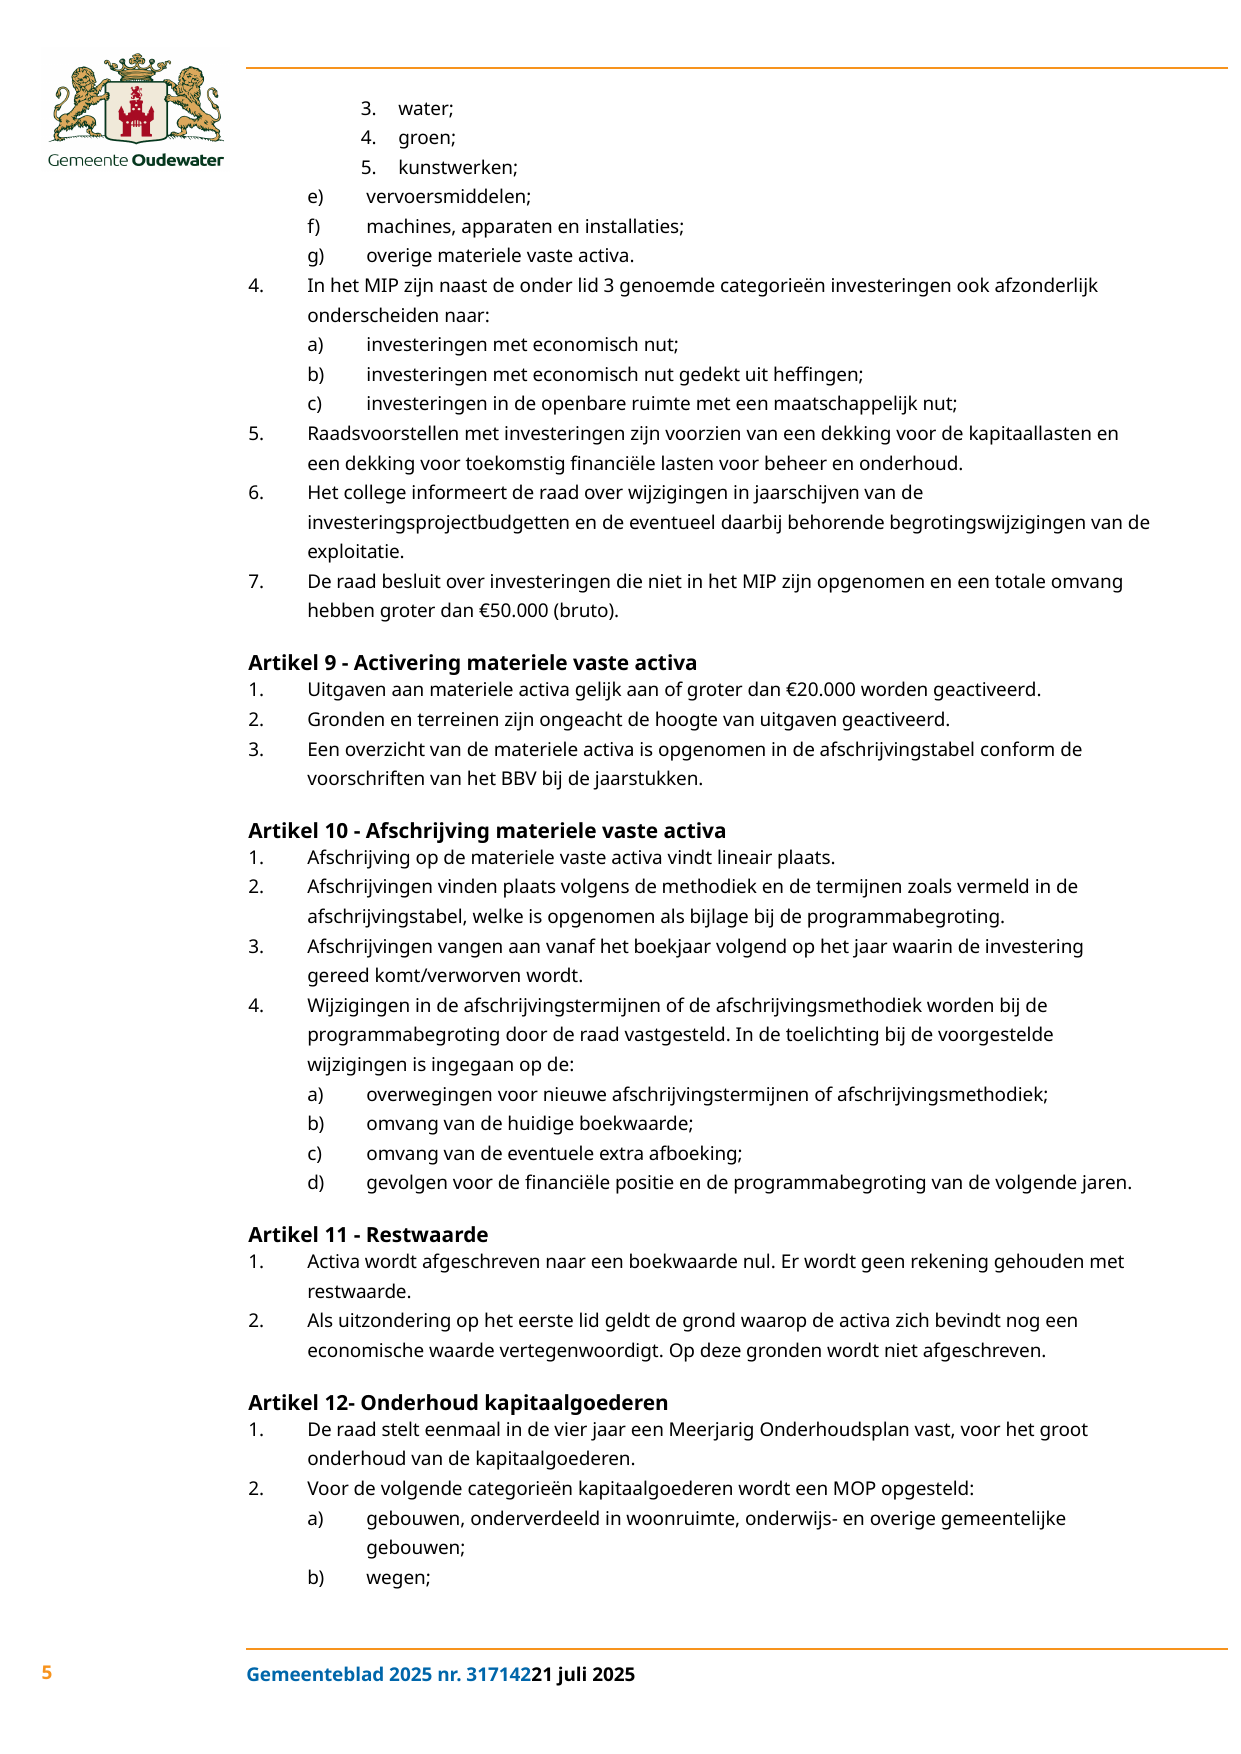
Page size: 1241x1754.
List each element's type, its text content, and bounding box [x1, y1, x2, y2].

list wegen; [307, 1564, 1152, 1590]
text Artikel 10 - Afschrijving materiele vaste activa [248, 816, 1152, 844]
list Afschrijvingen vangen aan vanaf het boekjaar volgend op het jaar waarin de investering gereed komt/verworven wordt. [248, 933, 1152, 988]
text Artikel 12- Onderhoud kapitaalgoederen [248, 1388, 1152, 1416]
list Het college informeert de raad over wijzigingen in jaarschijven van de investeringsprojectbudgetten en de eventueel daarbij behorende begrotingswijzigingen van de exploitatie. [248, 479, 1152, 564]
list Voor de volgende categorieën kapitaalgoederen wordt een MOP opgesteld: [248, 1475, 1152, 1501]
list vervoersmiddelen; [307, 183, 1152, 209]
list investeringen in de openbare ruimte met een maatschappelijk nut; [307, 391, 1152, 416]
list Activa wordt afgeschreven naar een boekwaarde nul. Er wordt geen rekening gehouden met restwaarde. [248, 1248, 1152, 1304]
list investeringen met economisch nut gedekt uit heffingen; [307, 361, 1152, 387]
list Afschrijvingen vinden plaats volgens de methodiek en de termijnen zoals vermeld in de afschrijvingstabel, welke is opgenomen als bijlage bij de programmabegroting. [248, 874, 1152, 929]
list Afschrijving op de materiele vaste activa vindt lineair plaats. [248, 844, 1152, 870]
list omvang van de eventuele extra afboeking; [307, 1140, 1152, 1166]
list overwegingen voor nieuwe afschrijvingstermijnen of afschrijvingsmethodiek; [307, 1081, 1152, 1107]
list Wijzigingen in de afschrijvingstermijnen of de afschrijvingsmethodiek worden bij de programmabegroting door de raad vastgesteld. In de toelichting bij de voorgestelde wijzigingen is ingegaan op de: [248, 992, 1152, 1077]
list water; [361, 95, 1152, 121]
list gevolgen voor de financiële positie en de programmabegroting van de volgende jaren. [307, 1169, 1152, 1195]
list investeringen met economisch nut; [307, 331, 1152, 357]
list Een overzicht van de materiele activa is opgenomen in de afschrijvingstabel conform de voorschriften van het BBV bij de jaarstukken. [248, 736, 1152, 791]
list Uitgaven aan materiele activa gelijk aan of groter dan €20.000 worden geactiveerd. [248, 677, 1152, 702]
list Raadsvoorstellen met investeringen zijn voorzien van een dekking voor de kapitaallasten en een dekking voor toekomstig financiële lasten voor beheer en onderhoud. [248, 420, 1152, 476]
list omvang van de huidige boekwaarde; [307, 1110, 1152, 1136]
text Artikel 9 - Activering materiele vaste activa [248, 648, 1152, 677]
list gebouwen, onderverdeeld in woonruimte, onderwijs- en overige gemeentelijke gebouwen; [307, 1505, 1152, 1560]
text Artikel 11 - Restwaarde [248, 1220, 1152, 1248]
list De raad stelt eenmaal in de vier jaar een Meerjarig Onderhoudsplan vast, voor het groot onderhoud van de kapitaalgoederen. [248, 1416, 1152, 1471]
list Gronden en terreinen zijn ongeacht de hoogte van uitgaven geactiveerd. [248, 706, 1152, 732]
list kunstwerken; [361, 154, 1152, 180]
list groen; [361, 124, 1152, 150]
list Als uitzondering op het eerste lid geldt de grond waarop de activa zich bevindt nog een economische waarde vertegenwoordigt. Op deze gronden wordt niet afgeschreven. [248, 1308, 1152, 1363]
list In het MIP zijn naast de onder lid 3 genoemde categorieën investeringen ook afzonderlijk onderscheiden naar: [248, 272, 1152, 328]
picture [41, 47, 231, 172]
list overige materiele vaste activa. [307, 243, 1152, 268]
list De raad besluit over investeringen die niet in het MIP zijn opgenomen en een totale omvang hebben groter dan €50.000 (bruto). [248, 568, 1152, 623]
list machines, apparaten en installaties; [307, 213, 1152, 239]
